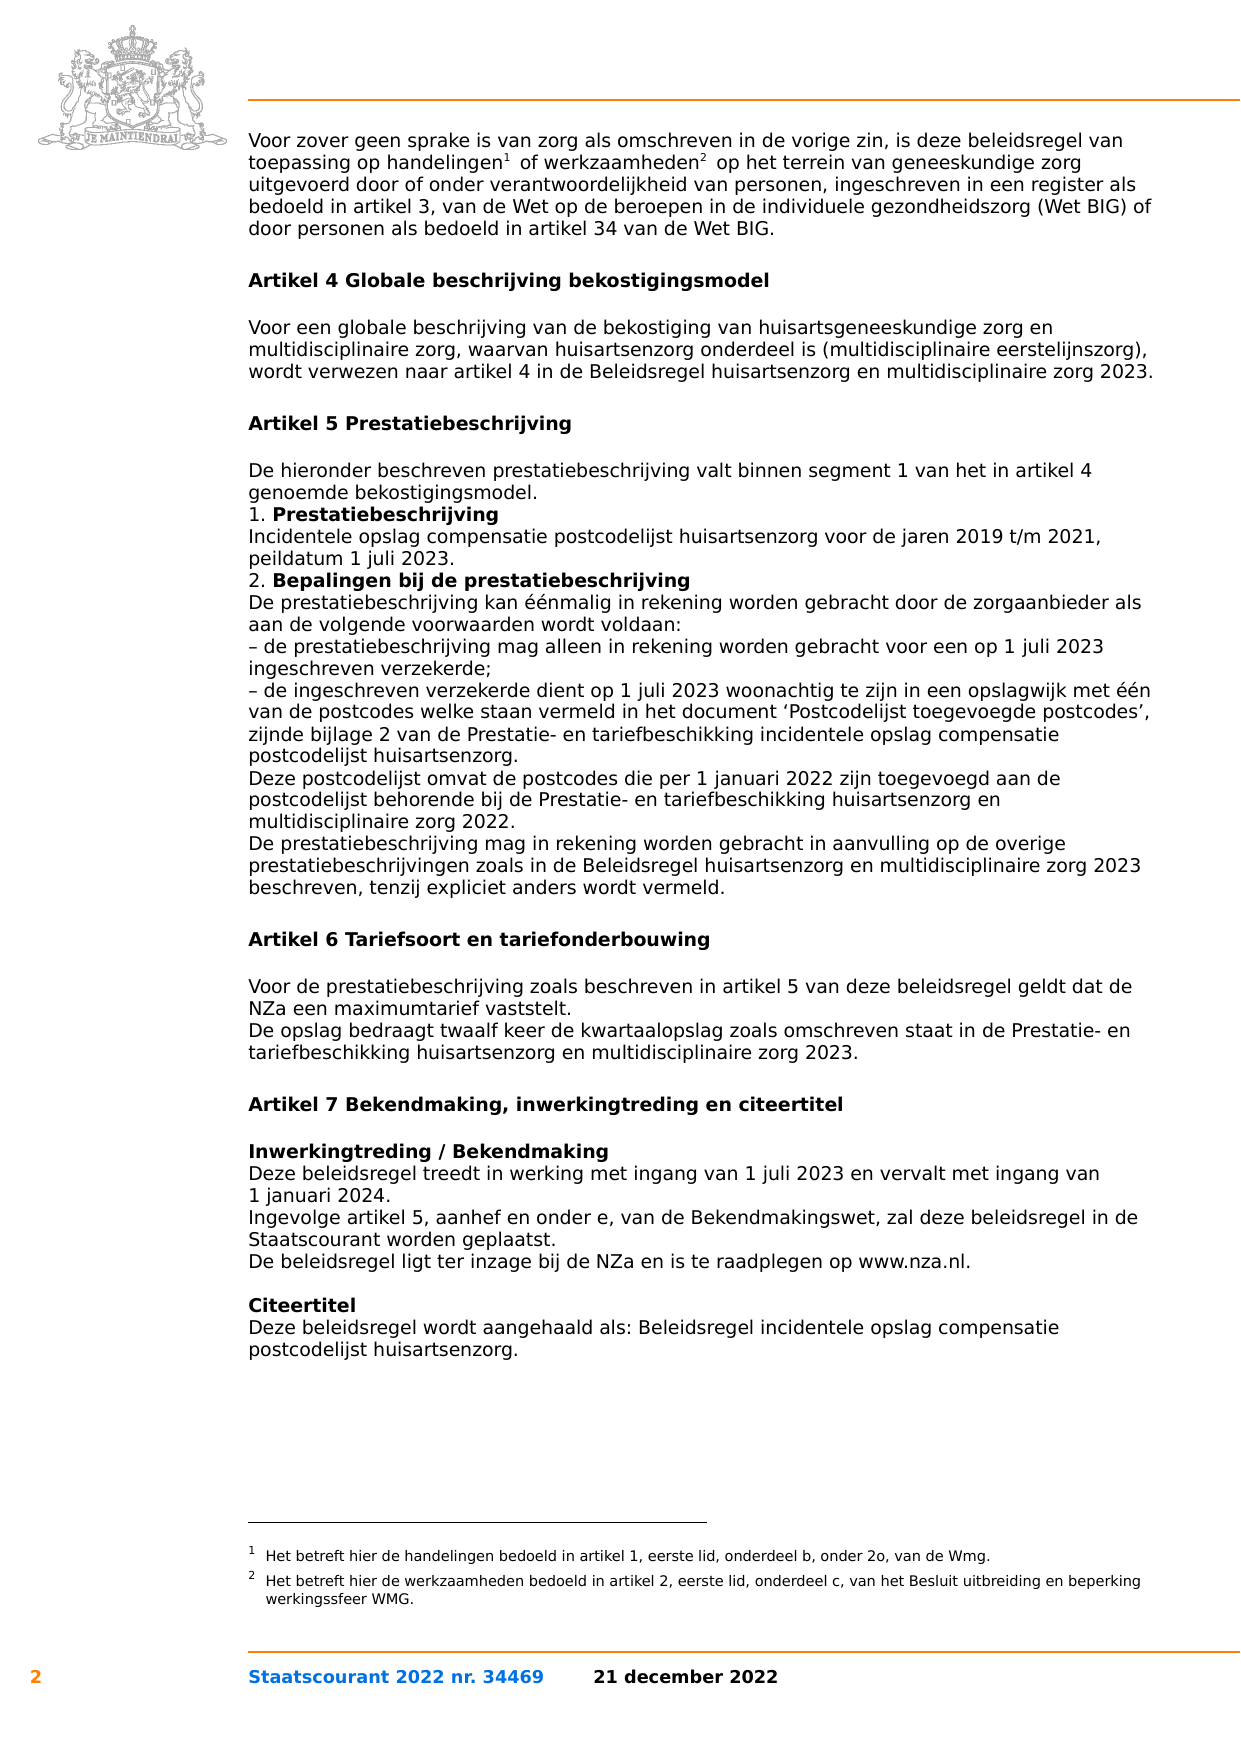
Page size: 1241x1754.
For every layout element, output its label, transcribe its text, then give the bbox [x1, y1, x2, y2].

picture [38, 25, 227, 150]
text Voor de prestatiebeschrijving zoals beschreven in artikel 5 van deze beleidsregel geldt dat de NZa een maximumtarief vaststelt. [248, 976, 1163, 1020]
text De hieronder beschreven prestatiebeschrijving valt binnen segment 1 van het in artikel 4 genoemde bekostigingsmodel. [248, 460, 1163, 504]
text Deze postcodelijst omvat de postcodes die per 1 januari 2022 zijn toegevoegd aan de postcodelijst behorende bij de Prestatie- en tariefbeschikking huisartsenzorg en multidisciplinaire zorg 2022. [248, 767, 1163, 833]
text 1. Prestatiebeschrijving [248, 504, 1163, 526]
text Voor zover geen sprake is van zorg als omschreven in de vorige zin, is deze beleidsregel van toepassing op handelingen of werkzaamheden op het terrein van geneeskundige zorg uitgevoerd door of onder verantwoordelijkheid van personen, ingeschreven in een register als bedoeld in artikel 3, van de Wet op de beroepen in de individuele gezondheidszorg (Wet BIG) of door personen als bedoeld in artikel 34 van de Wet BIG. [248, 130, 1163, 240]
text Ingevolge artikel 5, aanhef en onder e, van de Bekendmakingswet, zal deze beleidsregel in de Staatscourant worden geplaatst. [248, 1207, 1163, 1251]
subtitle Artikel 4 Globale beschrijving bekostigingsmodel [248, 270, 1163, 292]
subtitle Inwerkingtreding / Bekendmaking [248, 1141, 1163, 1163]
text – de prestatiebeschrijving mag alleen in rekening worden gebracht voor een op 1 juli 2023 ingeschreven verzekerde; [248, 636, 1163, 679]
text De beleidsregel ligt ter inzage bij de NZa en is te raadplegen op www.nza.nl. [248, 1251, 1163, 1273]
text De opslag bedraagt twaalf keer de kwartaalopslag zoals omschreven staat in de Prestatie- en tariefbeschikking huisartsenzorg en multidisciplinaire zorg 2023. [248, 1020, 1163, 1064]
text Het betreft hier de handelingen bedoeld in artikel 1, eerste lid, onderdeel b, onder 2o, van de Wmg. [248, 1544, 1163, 1566]
text Deze beleidsregel treedt in werking met ingang van 1 juli 2023 en vervalt met ingang van 1 januari 2024. [248, 1163, 1163, 1207]
text – de ingeschreven verzekerde dient op 1 juli 2023 woonachtig te zijn in een opslagwijk met één van de postcodes welke staan vermeld in het document ‘Postcodelijst toegevoegde postcodes’, zijnde bijlage 2 van de Prestatie- en tariefbeschikking incidentele opslag compensatie postcodelijst huisartsenzorg. [248, 679, 1163, 767]
text De prestatiebeschrijving mag in rekening worden gebracht in aanvulling op de overige prestatiebeschrijvingen zoals in de Beleidsregel huisartsenzorg en multidisciplinaire zorg 2023 beschreven, tenzij expliciet anders wordt vermeld. [248, 833, 1163, 899]
subtitle Citeertitel [248, 1295, 1163, 1317]
subtitle Artikel 6 Tariefsoort en tariefonderbouwing [248, 929, 1163, 951]
text Deze beleidsregel wordt aangehaald als: Beleidsregel incidentele opslag compensatie postcodelijst huisartsenzorg. [248, 1317, 1163, 1361]
text Incidentele opslag compensatie postcodelijst huisartsenzorg voor de jaren 2019 t/m 2021, peildatum 1 juli 2023. [248, 526, 1163, 569]
text De prestatiebeschrijving kan éénmalig in rekening worden gebracht door de zorgaanbieder als aan de volgende voorwaarden wordt voldaan: [248, 592, 1163, 636]
text Het betreft hier de werkzaamheden bedoeld in artikel 2, eerste lid, onderdeel c, van het Besluit uitbreiding en beperking werkingssfeer WMG. [248, 1569, 1163, 1608]
text Voor een globale beschrijving van de bekostiging van huisartsgeneeskundige zorg en multidisciplinaire zorg, waarvan huisartsenzorg onderdeel is (multidisciplinaire eerstelijnszorg), wordt verwezen naar artikel 4 in de Beleidsregel huisartsenzorg en multidisciplinaire zorg 2023. [248, 317, 1163, 383]
text 2. Bepalingen bij de prestatiebeschrijving [248, 569, 1163, 592]
subtitle Artikel 7 Bekendmaking, inwerkingtreding en citeertitel [248, 1094, 1163, 1116]
subtitle Artikel 5 Prestatiebeschrijving [248, 413, 1163, 435]
